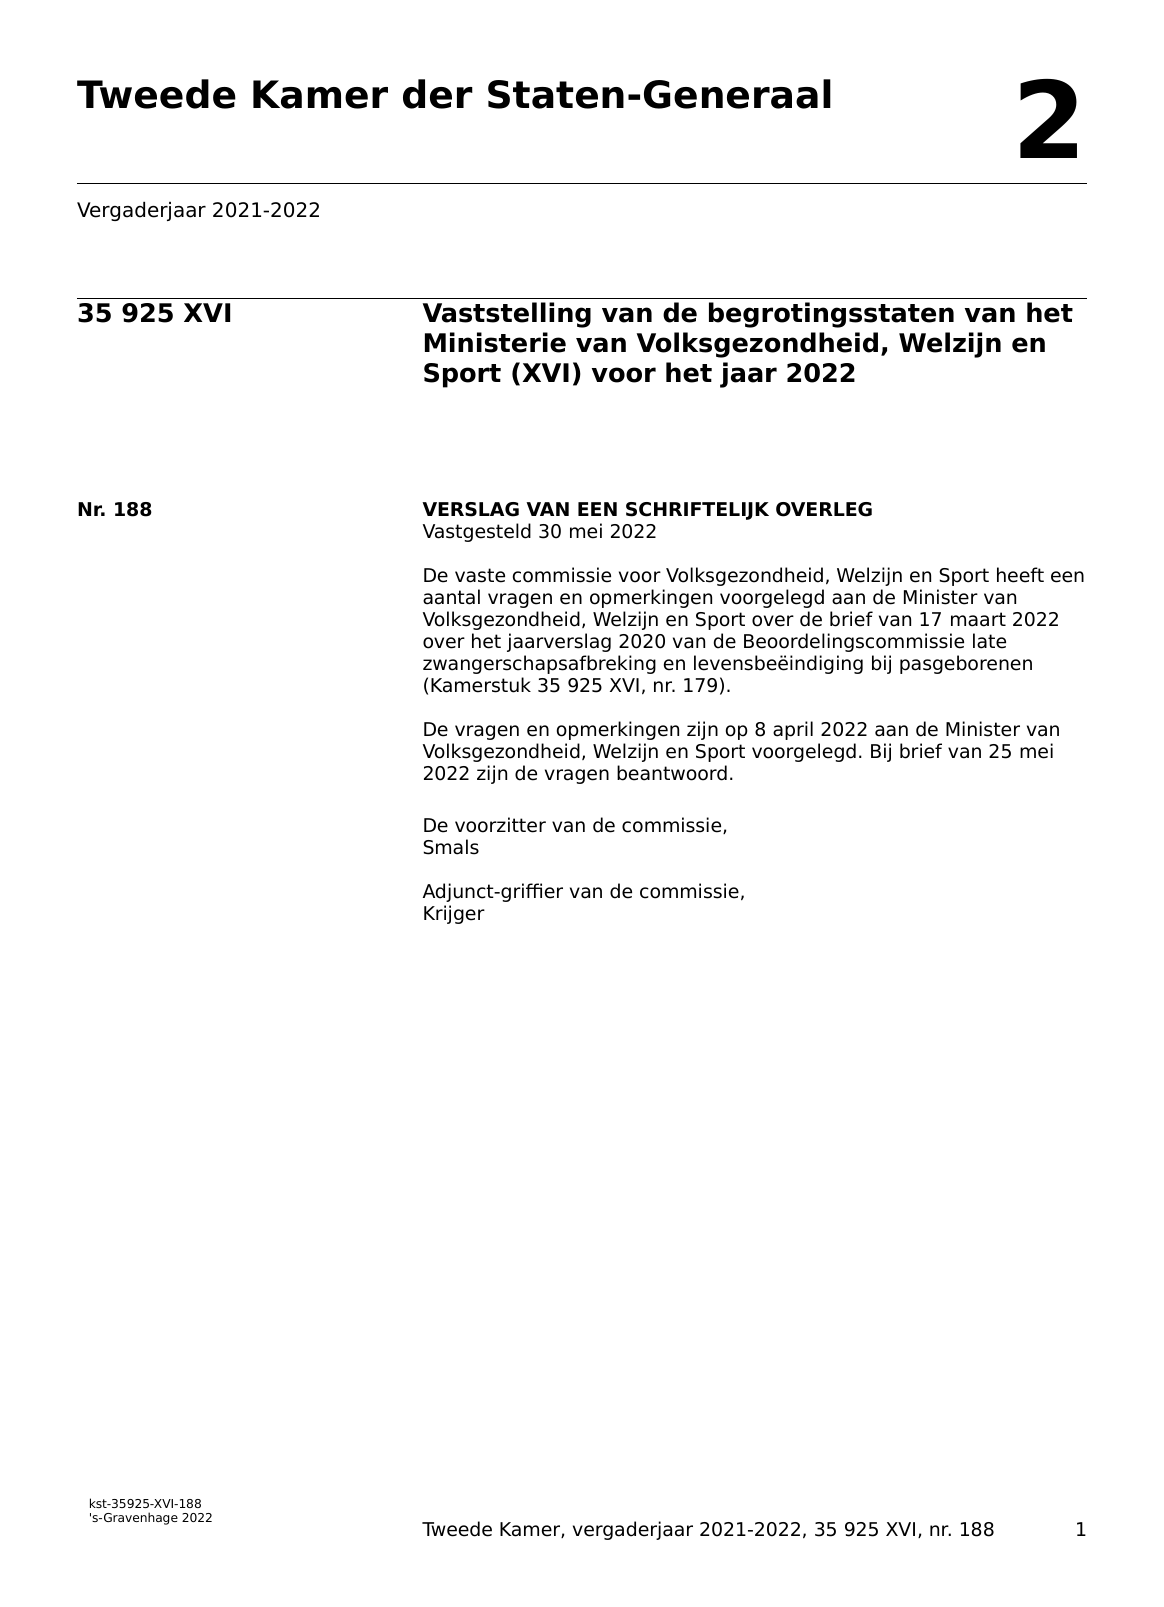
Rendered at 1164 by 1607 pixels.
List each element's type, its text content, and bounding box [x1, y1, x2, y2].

subtitle Nr. 188 VERSLAG VAN EEN SCHRIFTELIJK OVERLEG [77, 499, 1087, 521]
table_header Tweede Kamer der Staten-Generaal [77, 59, 886, 183]
text De voorzitter van de commissie, Smals [422, 815, 1087, 859]
text De vragen en opmerkingen zijn op 8 april 2022 aan de Minister van Volksgezondheid, Welzijn en Sport voorgelegd. Bij brief van 25 mei 2022 zijn de vragen beantwoord. [422, 719, 1087, 785]
subtitle 35 925 XVI Vaststelling van de begrotingsstaten van het Ministerie van Volksgezondheid, Welzijn en Sport (XVI) voor het jaar 2022 [77, 299, 1087, 388]
text Adjunct-griffier van de commissie, Krijger [422, 881, 1087, 925]
text kst-35925-XVI-188 [88, 1497, 323, 1511]
text De vaste commissie voor Volksgezondheid, Welzijn en Sport heeft een aantal vragen en opmerkingen voorgelegd aan de Minister van Volksgezondheid, Welzijn en Sport over de brief van 17 maart 2022 over het jaarverslag 2020 van de Beoordelingscommissie late zwangerschapsafbreking en levensbeëindiging bij pasgeborenen (Kamerstuk 35 925 XVI, nr. 179). [422, 565, 1087, 697]
table_cell Vergaderjaar 2021-2022 [77, 184, 1087, 298]
text 's-Gravenhage 2022 [88, 1511, 323, 1525]
text Vastgesteld 30 mei 2022 [422, 521, 1087, 543]
table_header 2 [886, 59, 1087, 183]
